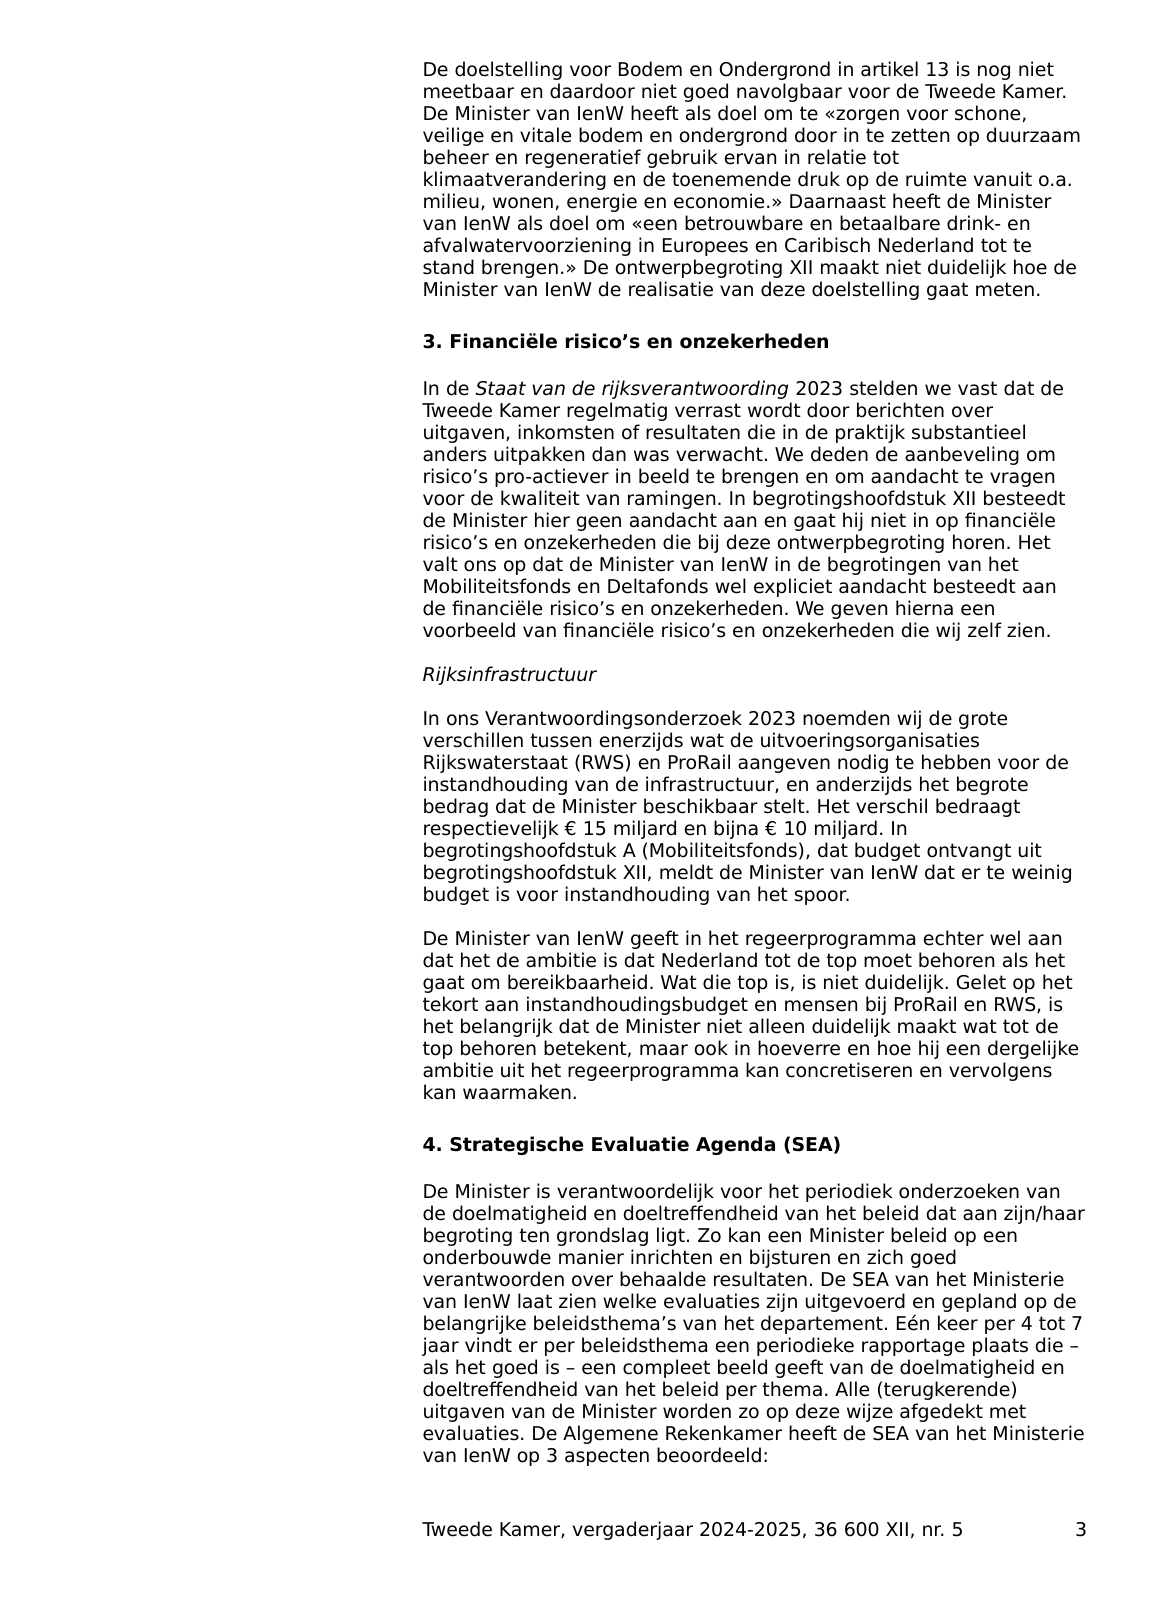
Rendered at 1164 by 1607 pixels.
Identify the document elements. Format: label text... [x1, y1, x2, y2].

text De Minister is verantwoordelijk voor het periodiek onderzoeken van de doelmatigheid en doeltreffendheid van het beleid dat aan zijn/haar begroting ten grondslag ligt. Zo kan een Minister beleid op een onderbouwde manier inrichten en bijsturen en zich goed verantwoorden over behaalde resultaten. De SEA van het Ministerie van IenW laat zien welke evaluaties zijn uitgevoerd en gepland op de belangrijke beleidsthema’s van het departement. Eén keer per 4 tot 7 jaar vindt er per beleidsthema een periodieke rapportage plaats die – als het goed is – een compleet beeld geeft van de doelmatigheid en doeltreffendheid van het beleid per thema. Alle (terugkerende) uitgaven van de Minister worden zo op deze wijze afgedekt met evaluaties. De Algemene Rekenkamer heeft de SEA van het Ministerie van IenW op 3 aspecten beoordeeld: [422, 1181, 1087, 1466]
text In de Staat van de rijksverantwoording 2023 stelden we vast dat de Tweede Kamer regelmatig verrast wordt door berichten over uitgaven, inkomsten of resultaten die in de praktijk substantieel anders uitpakken dan was verwacht. We deden de aanbeveling om risico’s pro-actiever in beeld te brengen en om aandacht te vragen voor de kwaliteit van ramingen. In begrotingshoofdstuk XII besteedt de Minister hier geen aandacht aan en gaat hij niet in op financiële risico’s en onzekerheden die bij deze ontwerpbegroting horen. Het valt ons op dat de Minister van IenW in de begrotingen van het Mobiliteitsfonds en Deltafonds wel expliciet aandacht besteedt aan de financiële risico’s en onzekerheden. We geven hierna een voorbeeld van financiële risico’s en onzekerheden die wij zelf zien. [422, 378, 1087, 642]
text De doelstelling voor Bodem en Ondergrond in artikel 13 is nog niet meetbaar en daardoor niet goed navolgbaar voor de Tweede Kamer. De Minister van IenW heeft als doel om te «zorgen voor schone, veilige en vitale bodem en ondergrond door in te zetten op duurzaam beheer en regeneratief gebruik ervan in relatie tot klimaatverandering en de toenemende druk op de ruimte vanuit o.a. milieu, wonen, energie en economie.» Daarnaast heeft de Minister van IenW als doel om «een betrouwbare en betaalbare drink- en afvalwatervoorziening in Europees en Caribisch Nederland tot te stand brengen.» De ontwerpbegroting XII maakt niet duidelijk hoe de Minister van IenW de realisatie van deze doelstelling gaat meten. [422, 59, 1087, 301]
subtitle Rijksinfrastructuur [422, 664, 1087, 686]
text In ons Verantwoordingsonderzoek 2023 noemden wij de grote verschillen tussen enerzijds wat de uitvoeringsorganisaties Rijkswaterstaat (RWS) en ProRail aangeven nodig te hebben voor de instandhouding van de infrastructuur, en anderzijds het begrote bedrag dat de Minister beschikbaar stelt. Het verschil bedraagt respectievelijk € 15 miljard en bijna € 10 miljard. In begrotingshoofdstuk A (Mobiliteitsfonds), dat budget ontvangt uit begrotingshoofdstuk XII, meldt de Minister van IenW dat er te weinig budget is voor instandhouding van het spoor. [422, 708, 1087, 906]
subtitle 4. Strategische Evaluatie Agenda (SEA) [422, 1134, 1087, 1156]
text De Minister van IenW geeft in het regeerprogramma echter wel aan dat het de ambitie is dat Nederland tot de top moet behoren als het gaat om bereikbaarheid. Wat die top is, is niet duidelijk. Gelet op het tekort aan instandhoudingsbudget en mensen bij ProRail en RWS, is het belangrijk dat de Minister niet alleen duidelijk maakt wat tot de top behoren betekent, maar ook in hoeverre en hoe hij een dergelijke ambitie uit het regeerprogramma kan concretiseren en vervolgens kan waarmaken. [422, 928, 1087, 1104]
subtitle 3. Financiële risico’s en onzekerheden [422, 331, 1087, 353]
